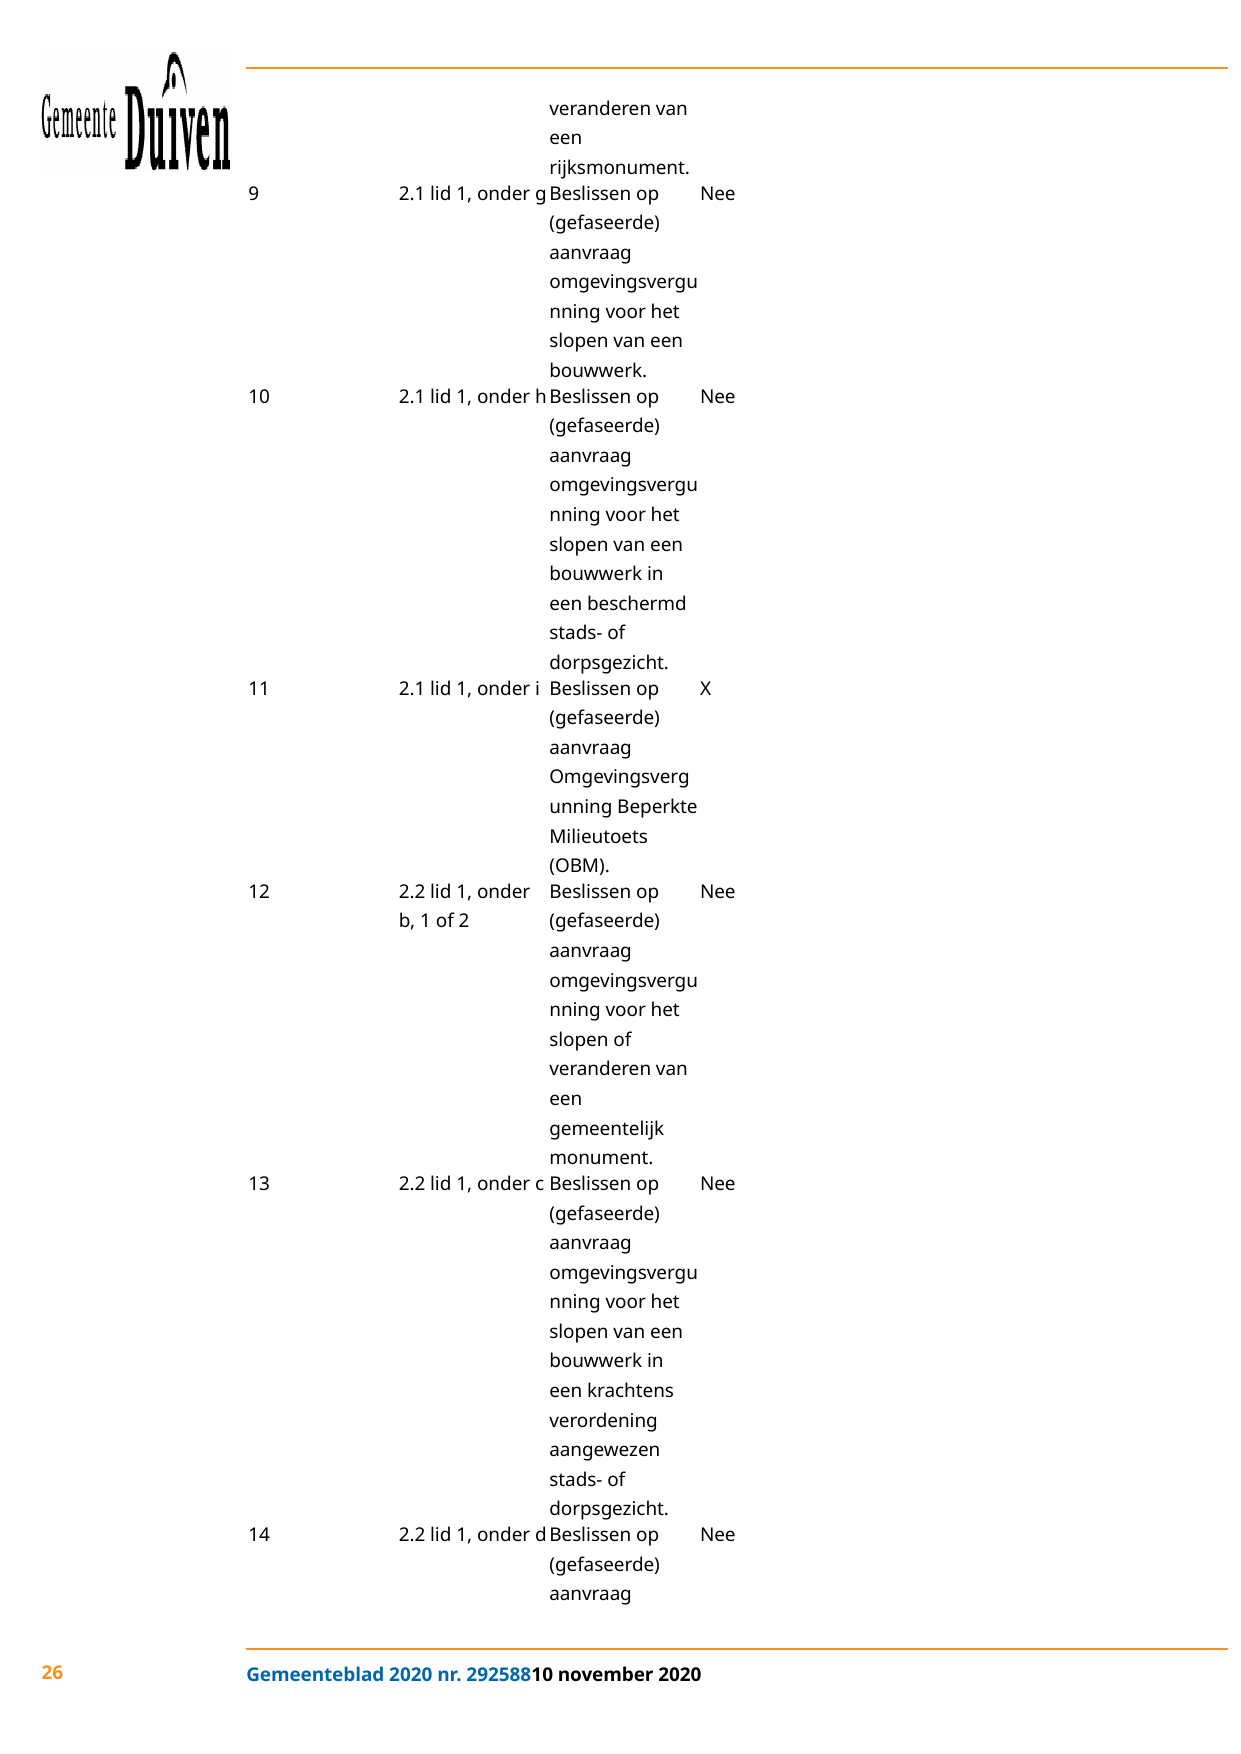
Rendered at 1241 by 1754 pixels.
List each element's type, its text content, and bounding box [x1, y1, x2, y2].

table_cell [1001, 675, 1152, 878]
table_cell [1001, 383, 1152, 675]
table_cell X [700, 675, 850, 878]
table_cell 2.1 lid 1, onder i [399, 675, 549, 878]
table_cell [1001, 1521, 1152, 1606]
table_cell 2.1 lid 1, onder h [399, 383, 549, 675]
table_cell [850, 383, 1001, 675]
table_cell 2.2 lid 1, onder d [399, 1521, 549, 1606]
table_cell [850, 180, 1001, 383]
table_cell [1001, 878, 1152, 1170]
table_cell 10 [248, 383, 398, 675]
table_cell Nee [700, 383, 850, 675]
table_cell [1001, 180, 1152, 383]
table_cell Nee [700, 180, 850, 383]
table_cell Beslissen op (gefaseerde) aanvraag [549, 1521, 700, 1606]
table_cell 2.1 lid 1, onder g [399, 180, 549, 383]
table_cell veranderen van een rijksmonument. [549, 95, 700, 180]
table_cell Beslissen op (gefaseerde) aanvraag omgevingsvergunning voor het slopen of veranderen van een gemeentelijk monument. [549, 878, 700, 1170]
table_cell [248, 95, 398, 180]
table_cell [850, 95, 1001, 180]
picture [41, 47, 231, 172]
table_cell 9 [248, 180, 398, 383]
table_cell Beslissen op (gefaseerde) aanvraag omgevingsvergunning voor het slopen van een bouwwerk. [549, 180, 700, 383]
table_cell Nee [700, 1170, 850, 1521]
table_cell Nee [700, 1521, 850, 1606]
table_cell 11 [248, 675, 398, 878]
table_cell 2.2 lid 1, onder b, 1 of 2 [399, 878, 549, 1170]
table_cell Nee [700, 878, 850, 1170]
table_cell [700, 95, 850, 180]
table_cell 14 [248, 1521, 398, 1606]
table_cell Beslissen op (gefaseerde) aanvraag omgevingsvergunning voor het slopen van een bouwwerk in een krachtens verordening aangewezen stads- of dorpsgezicht. [549, 1170, 700, 1521]
table_cell [1001, 1170, 1152, 1521]
table_cell [399, 95, 549, 180]
table_cell Beslissen op (gefaseerde) aanvraag Omgevingsvergunning Beperkte Milieutoets (OBM). [549, 675, 700, 878]
table_cell [1001, 95, 1152, 180]
table_cell [850, 1521, 1001, 1606]
table_cell [850, 675, 1001, 878]
table_cell [850, 1170, 1001, 1521]
table_cell [850, 878, 1001, 1170]
table_cell 2.2 lid 1, onder c [399, 1170, 549, 1521]
table_cell 12 [248, 878, 398, 1170]
table_cell Beslissen op (gefaseerde) aanvraag omgevingsvergunning voor het slopen van een bouwwerk in een beschermd stads- of dorpsgezicht. [549, 383, 700, 675]
table_cell 13 [248, 1170, 398, 1521]
